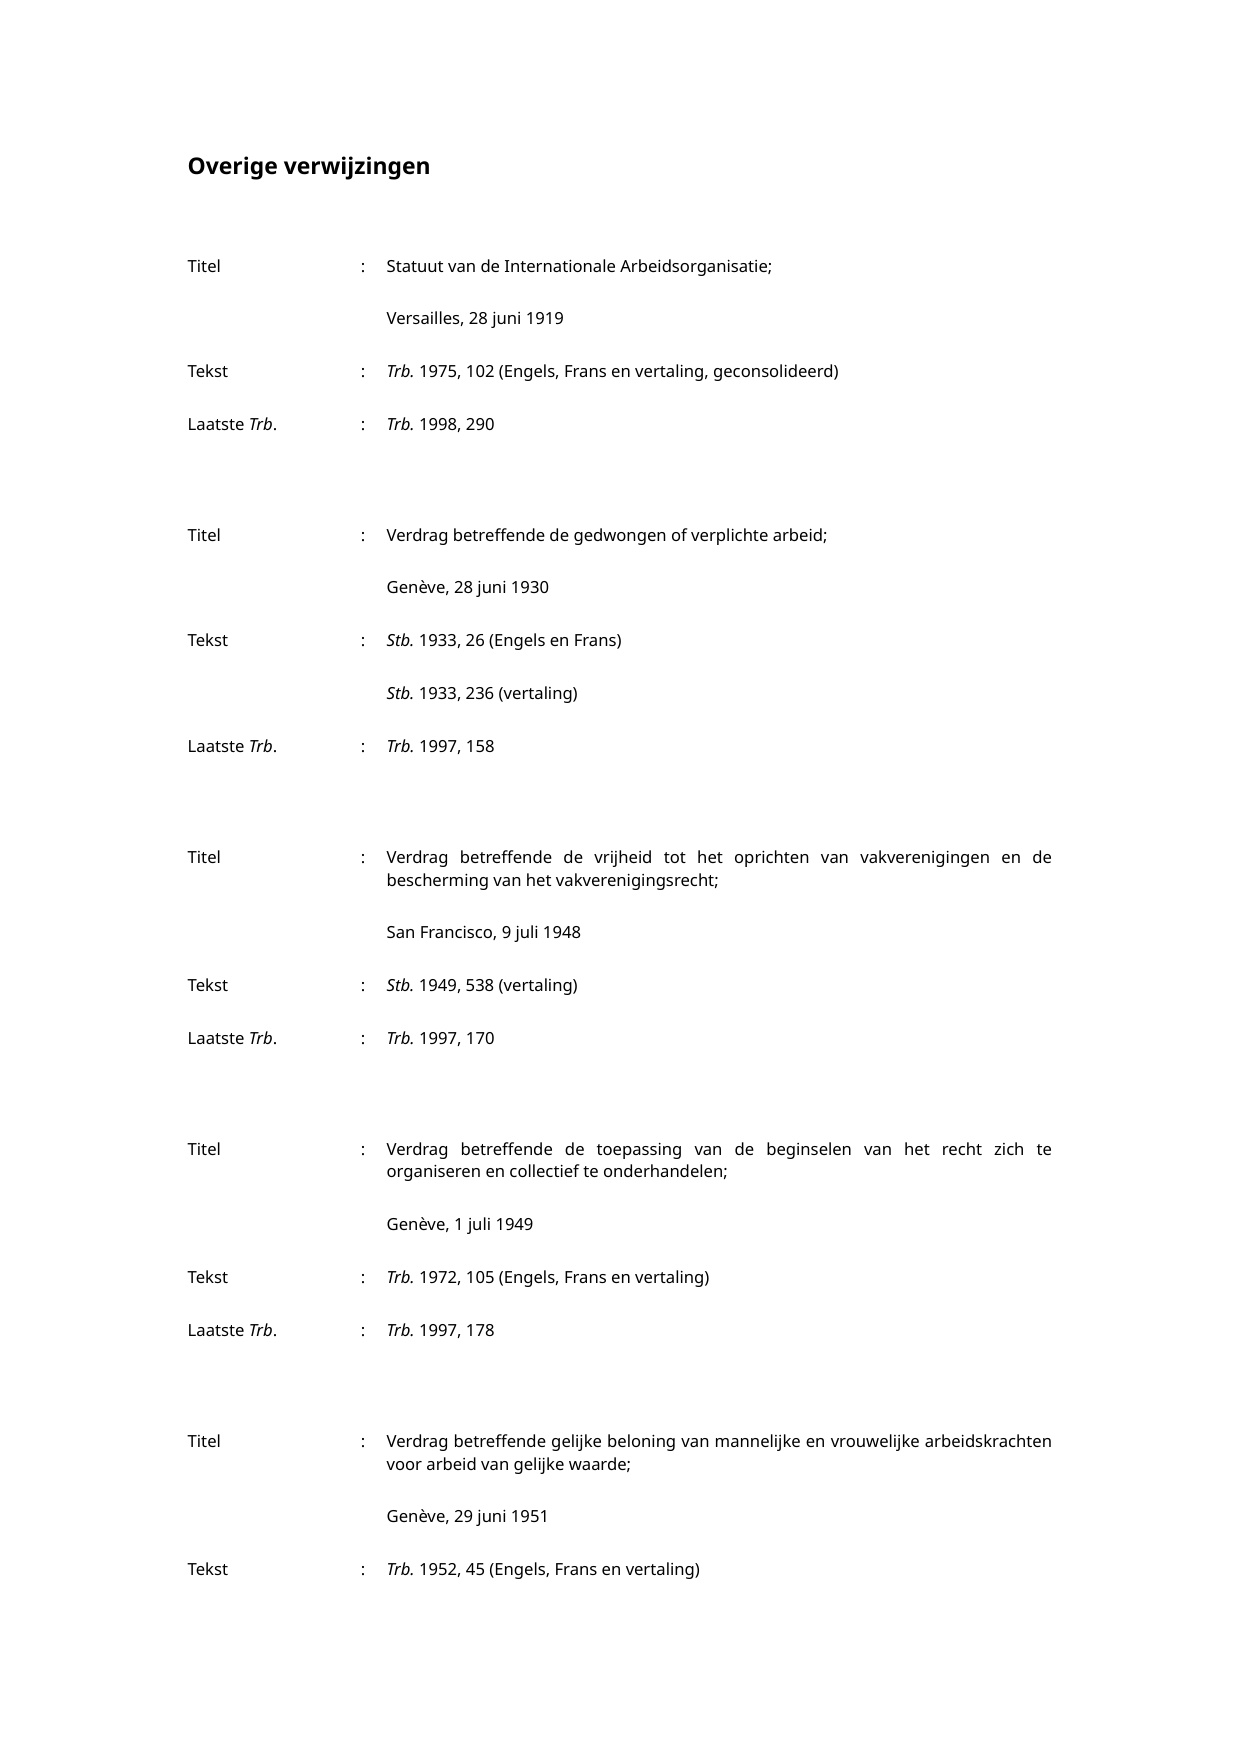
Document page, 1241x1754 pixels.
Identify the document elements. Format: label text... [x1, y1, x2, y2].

table_cell Laatste Trb. [188, 1318, 361, 1371]
table_cell : [361, 360, 386, 412]
table_cell Trb. 1952, 45 (Engels, Frans en vertaling) [386, 1558, 1053, 1580]
table_cell Titel [188, 845, 361, 973]
table_cell [386, 787, 1053, 845]
table_cell [361, 787, 386, 845]
table_cell Stb. 1933, 26 (Engels en Frans) Stb. 1933, 236 (vertaling) [386, 629, 1053, 734]
table_header Titel [188, 254, 361, 359]
table_cell [361, 1079, 386, 1137]
table_cell Trb. 1997, 158 [386, 734, 1053, 787]
subtitle Overige verwijzingen [187, 150, 1053, 181]
table_cell Tekst [188, 1266, 361, 1318]
table_cell [188, 1079, 361, 1137]
table_cell Stb. 1949, 538 (vertaling) [386, 974, 1053, 1026]
table_cell [386, 465, 1053, 523]
table_cell : [361, 412, 386, 465]
table_cell : [361, 1266, 386, 1318]
table_cell Laatste Trb. [188, 412, 361, 465]
table_cell [361, 1371, 386, 1429]
table_cell Verdrag betreffende de vrijheid tot het oprichten van vakverenigingen en de bescherming van het vakverenigingsrecht; San Francisco, 9 juli 1948 [386, 845, 1053, 973]
table_cell [188, 1371, 361, 1429]
table_header Statuut van de Internationale Arbeidsorganisatie; Versailles, 28 juni 1919 [386, 254, 1053, 359]
table_cell : [361, 974, 386, 1026]
table_cell [188, 465, 361, 523]
table_cell Tekst [188, 360, 361, 412]
table_cell Titel [188, 1429, 361, 1557]
table_cell : [361, 734, 386, 787]
table_cell Verdrag betreffende de toepassing van de beginselen van het recht zich te organiseren en collectief te onderhandelen; Genève, 1 juli 1949 [386, 1138, 1053, 1266]
table_cell : [361, 845, 386, 973]
table_cell Titel [188, 1138, 361, 1266]
table_cell Laatste Trb. [188, 1026, 361, 1079]
table_header : [361, 254, 386, 359]
table_cell Laatste Trb. [188, 734, 361, 787]
table_cell : [361, 524, 386, 629]
table_cell [386, 1371, 1053, 1429]
table_cell Trb. 1997, 170 [386, 1026, 1053, 1079]
table_cell Verdrag betreffende de gedwongen of verplichte arbeid; Genève, 28 juni 1930 [386, 524, 1053, 629]
table_cell Tekst [188, 1558, 361, 1580]
table_cell : [361, 1318, 386, 1371]
table_cell Trb. 1998, 290 [386, 412, 1053, 465]
table_cell Tekst [188, 974, 361, 1026]
table_cell Titel [188, 524, 361, 629]
table_cell Tekst [188, 629, 361, 734]
table_cell Trb. 1997, 178 [386, 1318, 1053, 1371]
table_cell : [361, 1558, 386, 1580]
table_cell Trb. 1972, 105 (Engels, Frans en vertaling) [386, 1266, 1053, 1318]
table_cell [188, 787, 361, 845]
table_cell : [361, 1026, 386, 1079]
table_cell : [361, 1429, 386, 1557]
table_cell Trb. 1975, 102 (Engels, Frans en vertaling, geconsolideerd) [386, 360, 1053, 412]
table_cell : [361, 629, 386, 734]
table_cell Verdrag betreffende gelijke beloning van mannelijke en vrouwelijke arbeidskrachten voor arbeid van gelijke waarde; Genève, 29 juni 1951 [386, 1429, 1053, 1557]
table_cell [386, 1079, 1053, 1137]
table_cell : [361, 1138, 386, 1266]
table_cell [361, 465, 386, 523]
